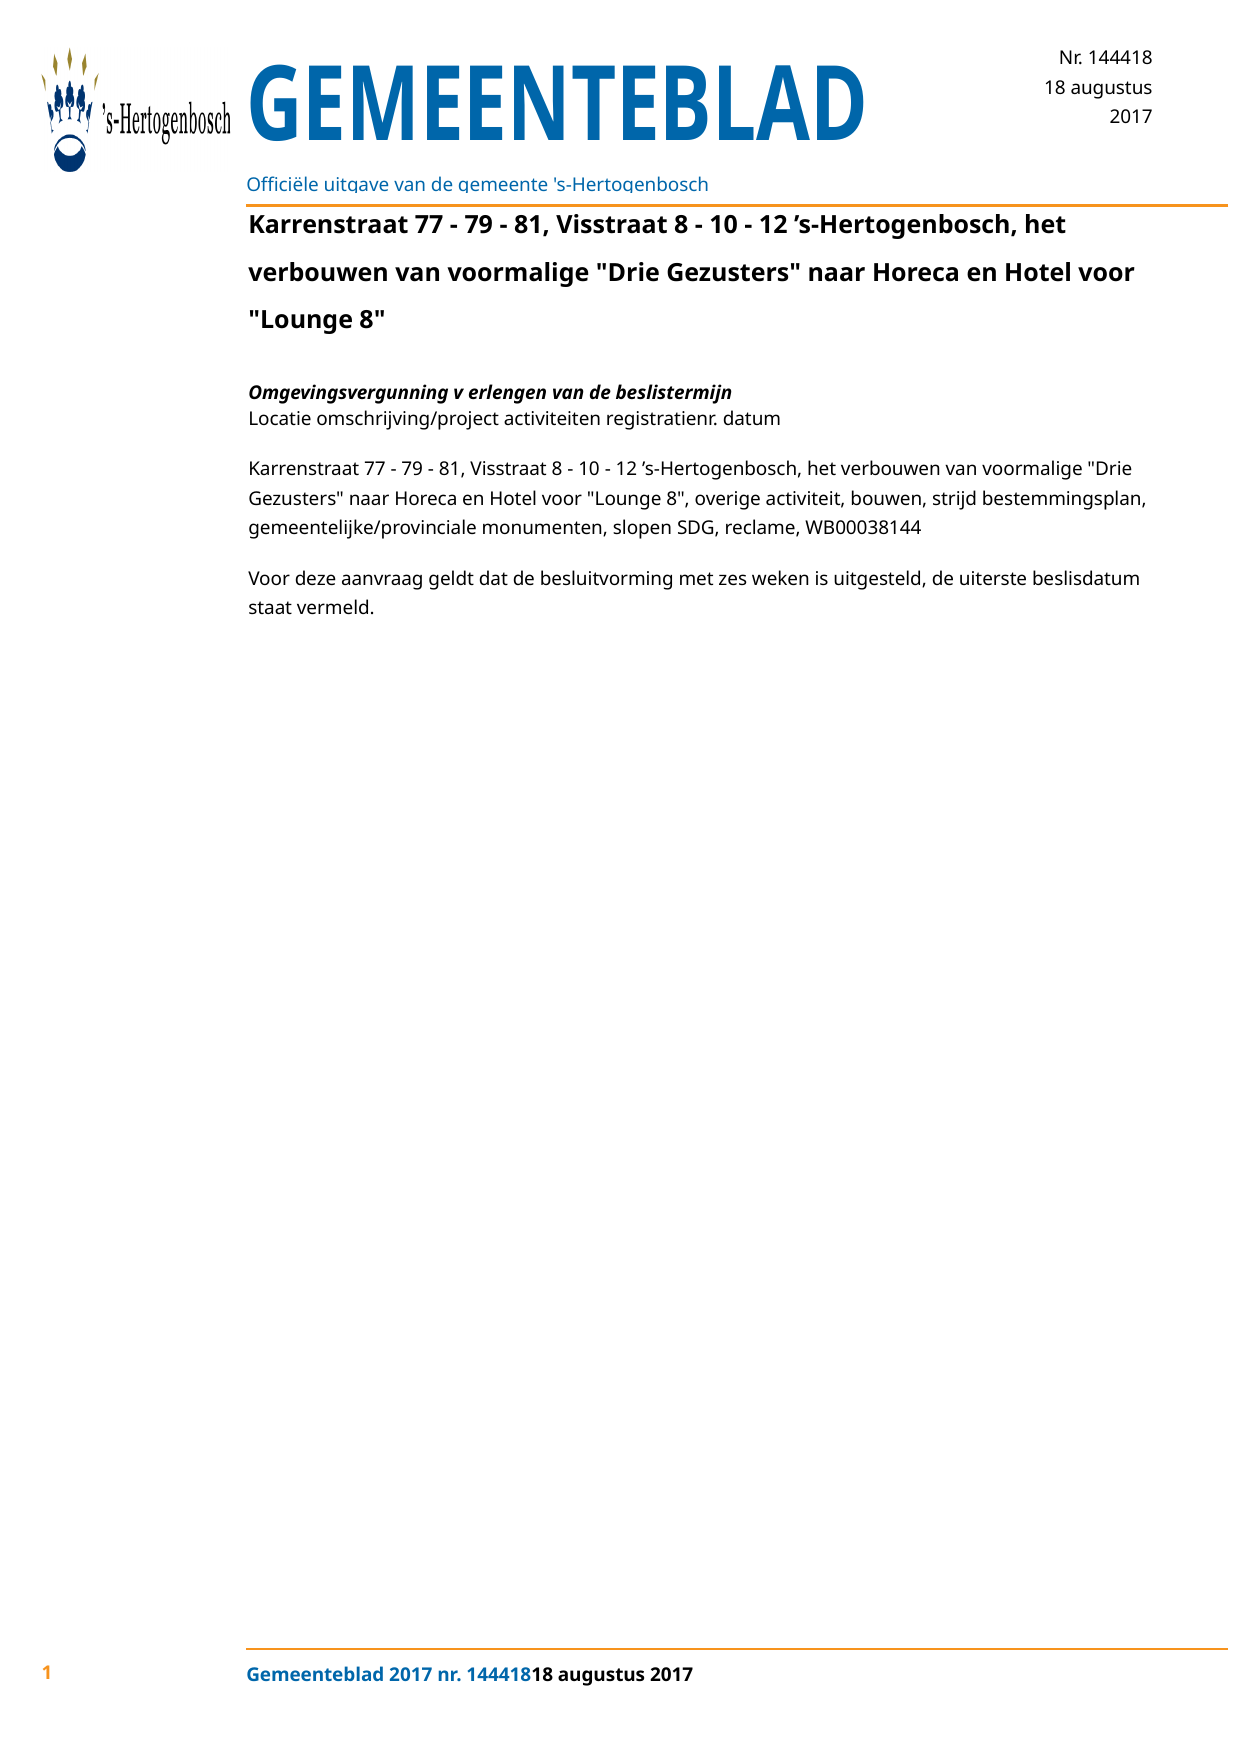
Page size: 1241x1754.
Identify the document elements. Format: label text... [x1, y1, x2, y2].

text Karrenstraat 77 - 79 - 81, Visstraat 8 - 10 - 12 ’s-Hertogenbosch, het verbouwen van voormalige "Drie Gezusters" naar Horeca en Hotel voor "Lounge 8", overige activiteit, bouwen, strijd bestemmingsplan, gemeentelijke/provinciale monumenten, slopen SDG, reclame, WB00038144 [248, 455, 1152, 540]
picture [41, 47, 231, 172]
text Omgevingsvergunning v erlengen van de beslistermijn [248, 379, 1152, 405]
text Locatie omschrijving/project activiteiten registratienr. datum [248, 405, 1152, 431]
text Voor deze aanvraag geldt dat de besluitvorming met zes weken is uitgesteld, de uiterste beslisdatum staat vermeld. [248, 565, 1152, 620]
text Karrenstraat 77 - 79 - 81, Visstraat 8 - 10 - 12 ’s-Hertogenbosch, het verbouwen van voormalige "Drie Gezusters" naar Horeca en Hotel voor "Lounge 8" [248, 207, 1152, 336]
